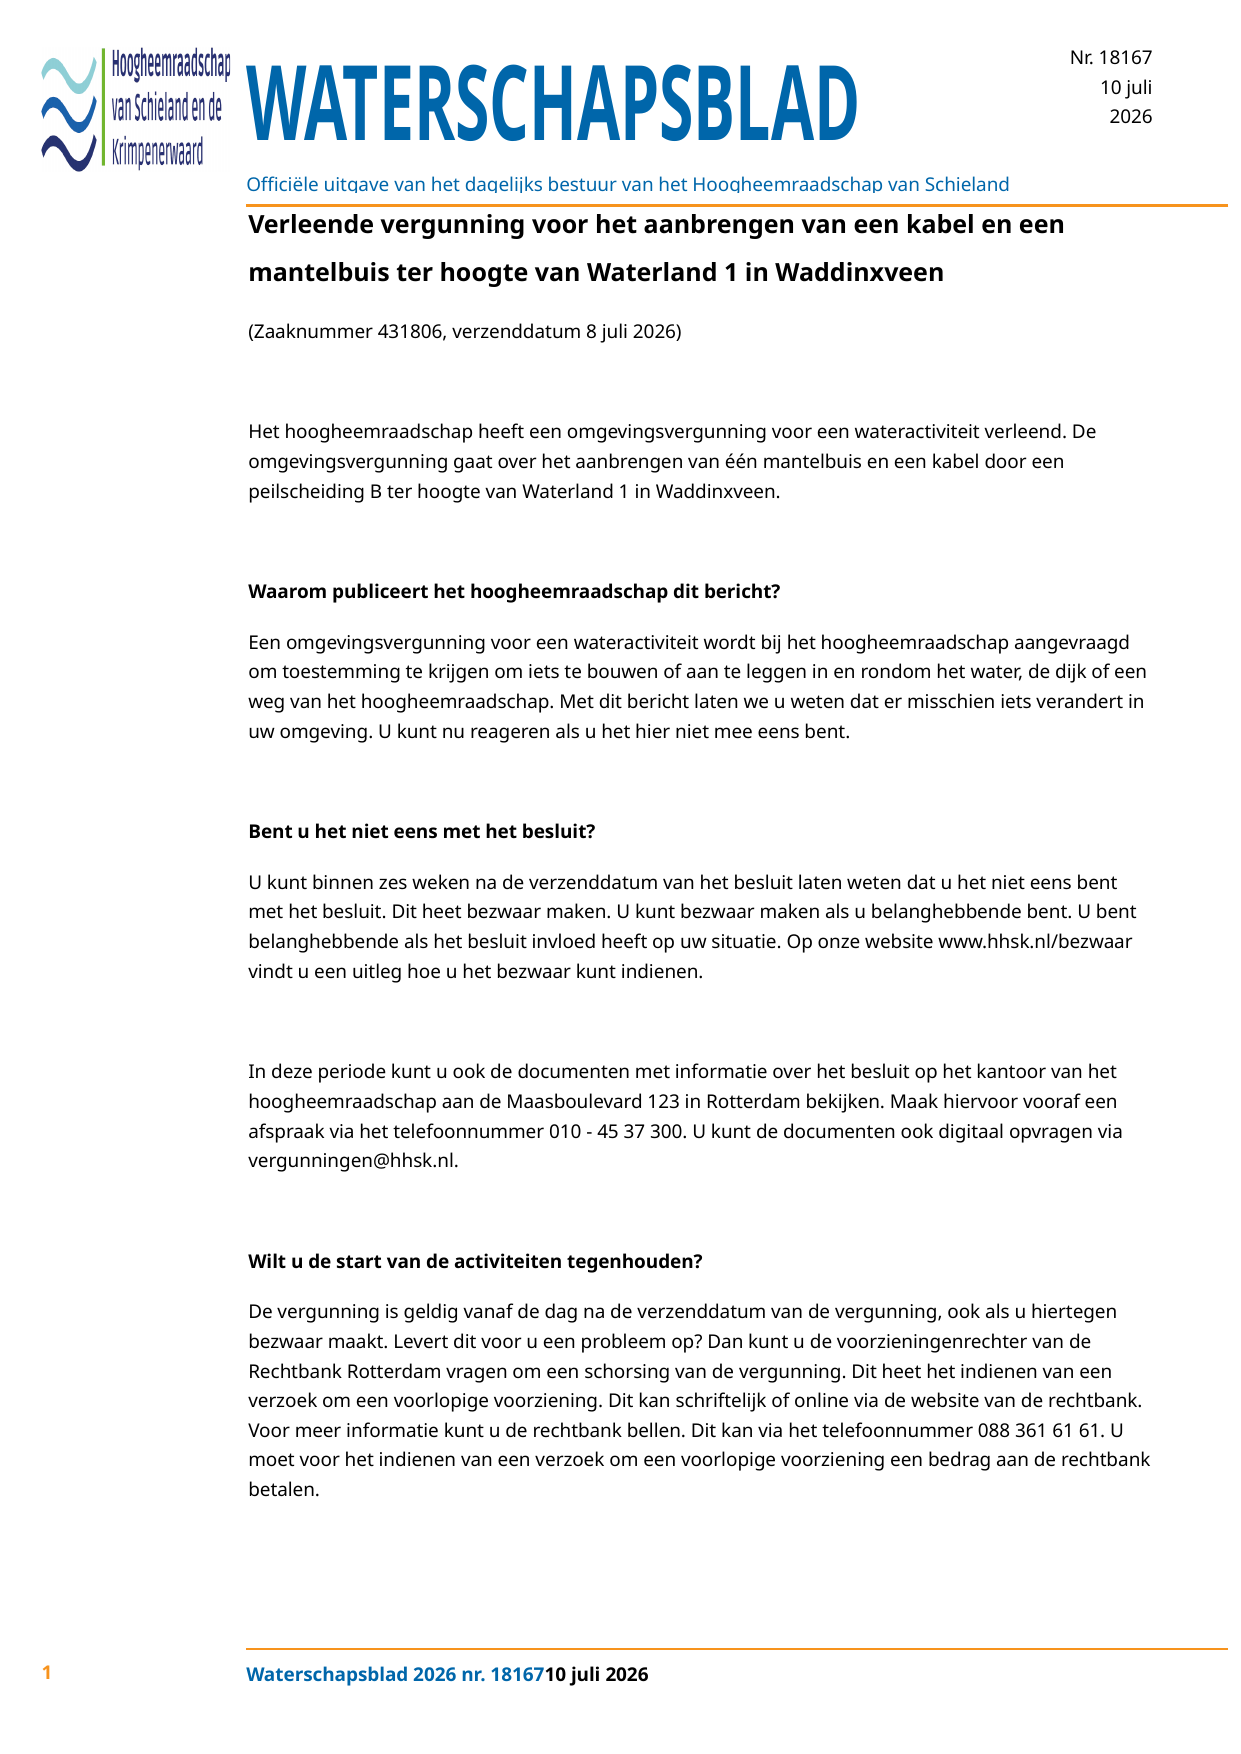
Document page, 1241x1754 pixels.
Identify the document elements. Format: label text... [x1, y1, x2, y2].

text Waarom publiceert het hoogheemraadschap dit bericht? [248, 579, 1152, 604]
text (Zaaknummer 431806, verzenddatum 8 juli 2026) [248, 318, 1152, 344]
text Verleende vergunning voor het aanbrengen van een kabel en een mantelbuis ter hoogte van Waterland 1 in Waddinxveen [248, 207, 1152, 288]
text Een omgevingsvergunning voor een wateractiviteit wordt bij het hoogheemraadschap aangevraagd om toestemming te krijgen om iets te bouwen of aan te leggen in en rondom het water, de dijk of een weg van het hoogheemraadschap. Met dit bericht laten we u weten dat er misschien iets verandert in uw omgeving. U kunt nu reageren als u het hier niet mee eens bent. [248, 629, 1152, 744]
text Bent u het niet eens met het besluit? [248, 819, 1152, 844]
text In deze periode kunt u ook de documenten met informatie over het besluit op het kantoor van het hoogheemraadschap aan de Maasboulevard 123 in Rotterdam bekijken. Maak hiervoor vooraf een afspraak via het telefoonnummer 010 - 45 37 300. U kunt de documenten ook digitaal opvragen via vergunningen@hhsk.nl. [248, 1059, 1152, 1173]
text U kunt binnen zes weken na de verzenddatum van het besluit laten weten dat u het niet eens bent met het besluit. Dit heet bezwaar maken. U kunt bezwaar maken als u belanghebbende bent. U bent belanghebbende als het besluit invloed heeft op uw situatie. Op onze website www.hhsk.nl/bezwaar vindt u een uitleg hoe u het bezwaar kunt indienen. [248, 869, 1152, 984]
picture [41, 47, 231, 172]
text De vergunning is geldig vanaf de dag na de verzenddatum van de vergunning, ook als u hiertegen bezwaar maakt. Levert dit voor u een probleem op? Dan kunt u de voorzieningenrechter van de Rechtbank Rotterdam vragen om een schorsing van de vergunning. Dit heet het indienen van een verzoek om een voorlopige voorziening. Dit kan schriftelijk of online via de website van de rechtbank. Voor meer informatie kunt u de rechtbank bellen. Dit kan via het telefoonnummer 088 361 61 61. U moet voor het indienen van een verzoek om een voorlopige voorziening een bedrag aan de rechtbank betalen. [248, 1299, 1152, 1502]
text Wilt u de start van de activiteiten tegenhouden? [248, 1248, 1152, 1274]
text Het hoogheemraadschap heeft een omgevingsvergunning voor een wateractiviteit verleend. De omgevingsvergunning gaat over het aanbrengen van één mantelbuis en een kabel door een peilscheiding B ter hoogte van Waterland 1 in Waddinxveen. [248, 419, 1152, 504]
